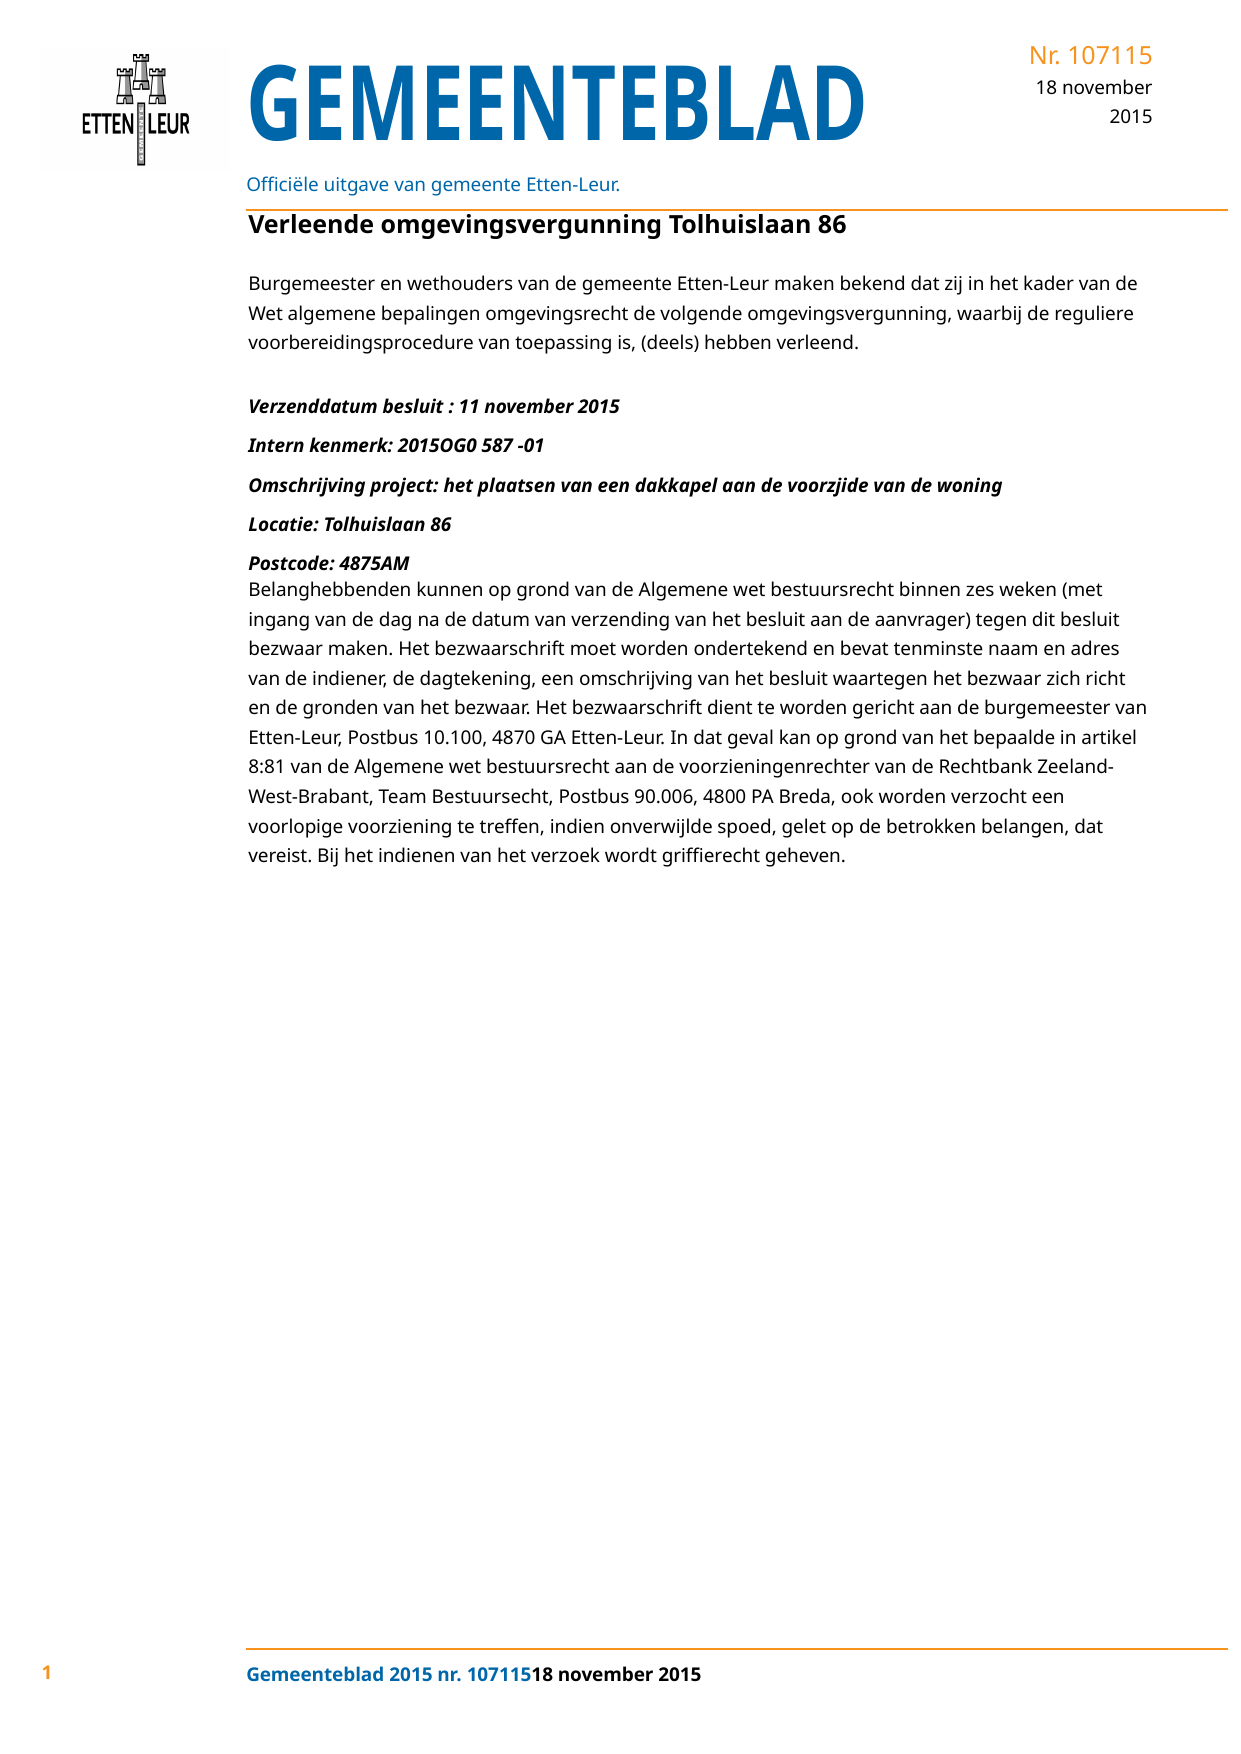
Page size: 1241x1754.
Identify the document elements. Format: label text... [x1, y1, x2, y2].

text Locatie: Tolhuislaan 86 [248, 511, 1152, 537]
text Omschrijving project: het plaatsen van een dakkapel aan de voorzjide van de woning [248, 472, 1152, 498]
text Verleende omgevingsvergunning Tolhuislaan 86 [248, 211, 1152, 241]
text Burgemeester en wethouders van de gemeente Etten-Leur maken bekend dat zij in het kader van de Wet algemene bepalingen omgevingsrecht de volgende omgevingsvergunning, waarbij de reguliere voorbereidingsprocedure van toepassing is, (deels) hebben verleend. [248, 270, 1152, 355]
text Postcode: 4875AM [248, 551, 1152, 576]
text Intern kenmerk: 2015OG0 587 -01 [248, 433, 1152, 458]
text Verzenddatum besluit : 11 november 2015 [248, 393, 1152, 419]
picture [41, 47, 231, 172]
text Belanghebbenden kunnen op grond van de Algemene wet bestuursrecht binnen zes weken (met ingang van de dag na de datum van verzending van het besluit aan de aanvrager) tegen dit besluit bezwaar maken. Het bezwaarschrift moet worden ondertekend en bevat tenminste naam en adres van de indiener, de dagtekening, een omschrijving van het besluit waartegen het bezwaar zich richt en de gronden van het bezwaar. Het bezwaarschrift dient te worden gericht aan de burgemeester van Etten-Leur, Postbus 10.100, 4870 GA Etten-Leur. In dat geval kan op grond van het bepaalde in artikel 8:81 van de Algemene wet bestuursrecht aan de voorzieningenrechter van de Rechtbank Zeeland-West-Brabant, Team Bestuursecht, Postbus 90.006, 4800 PA Breda, ook worden verzocht een voorlopige voorziening te treffen, indien onverwijlde spoed, gelet op de betrokken belangen, dat vereist. Bij het indienen van het verzoek wordt griffierecht geheven. [248, 576, 1152, 868]
